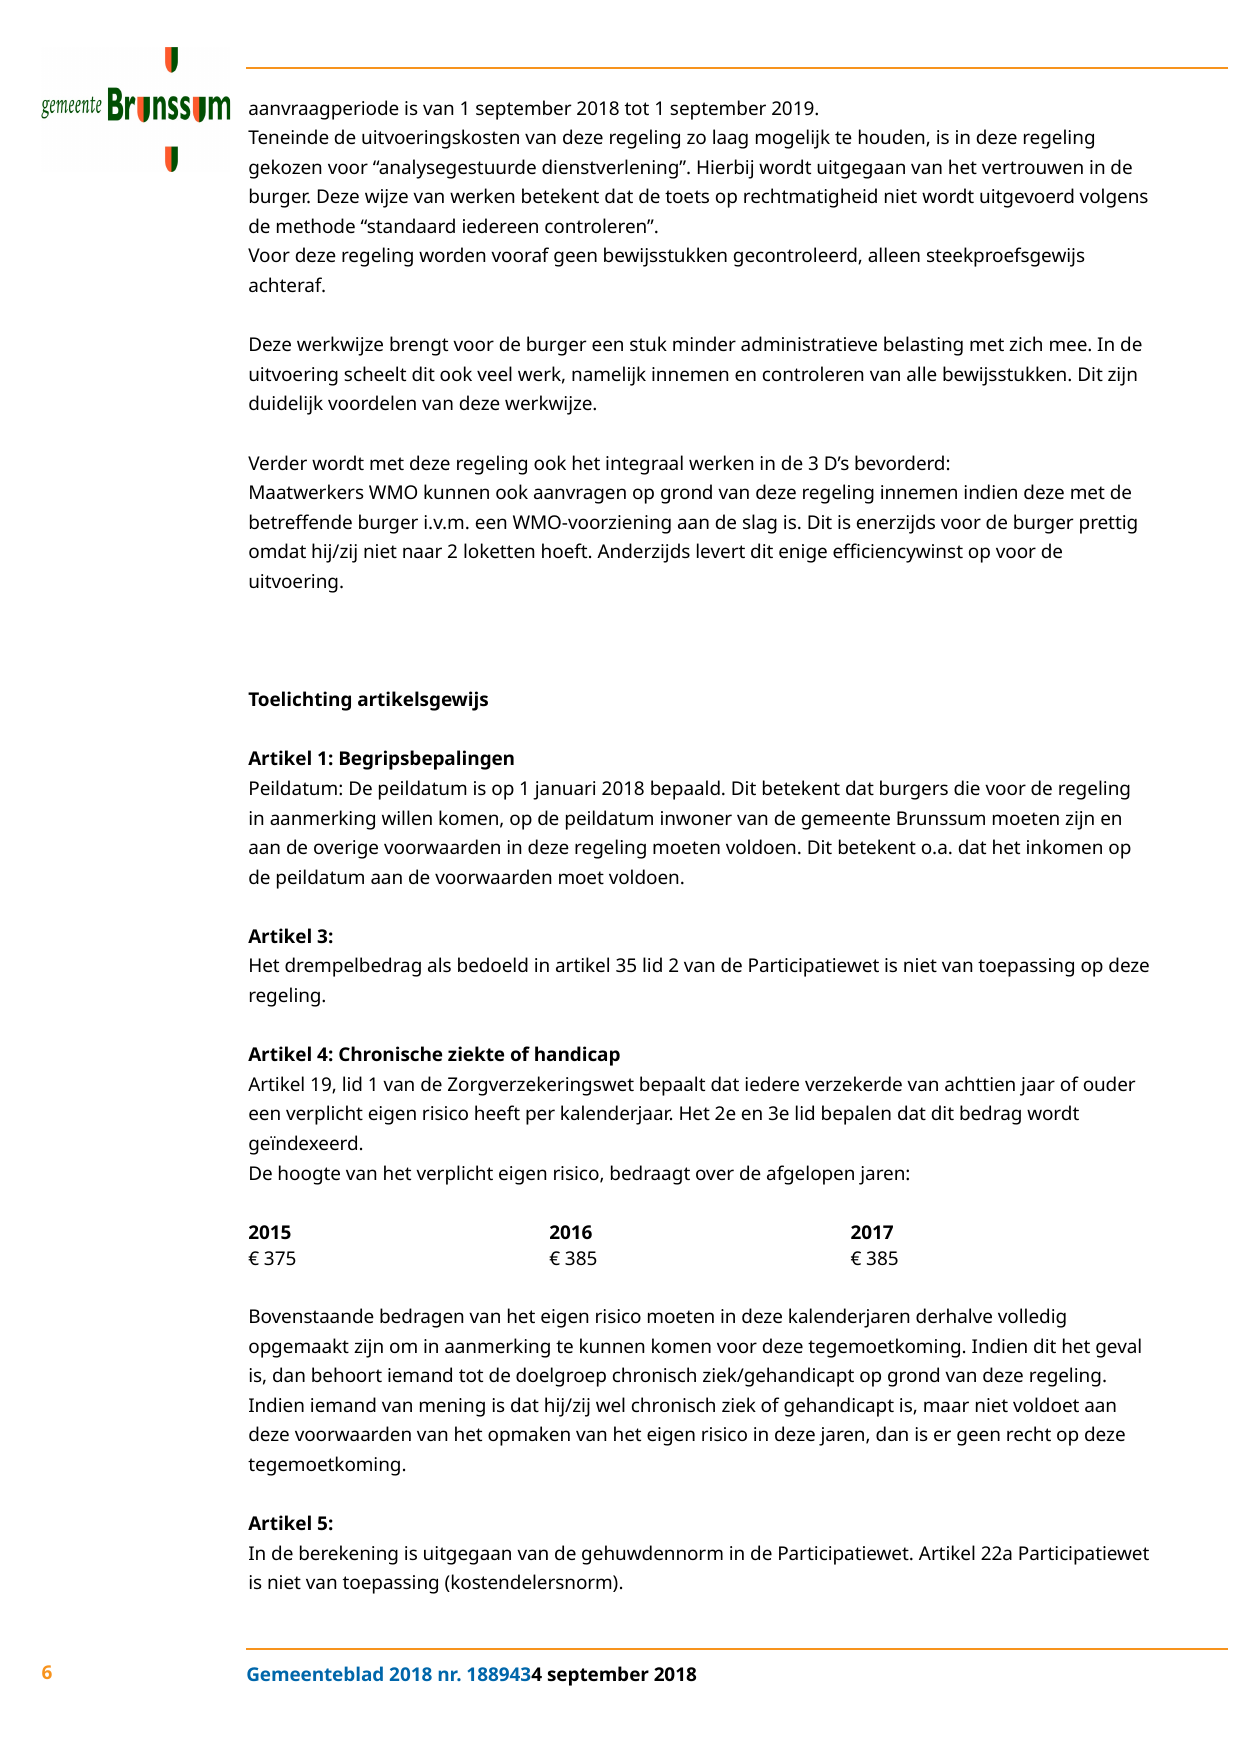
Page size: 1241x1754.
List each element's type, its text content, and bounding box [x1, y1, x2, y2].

table_header 2016 [549, 1219, 850, 1245]
text Verder wordt met deze regeling ook het integraal werken in de 3 D’s bevorderd: [248, 450, 1152, 476]
table_cell € 385 [850, 1245, 1152, 1271]
picture [41, 47, 231, 172]
text In de berekening is uitgegaan van de gehuwdennorm in de Participatiewet. Artikel 22a Participatiewet is niet van toepassing (kostendelersnorm). [248, 1540, 1152, 1595]
text Indien iemand van mening is dat hij/zij wel chronisch ziek of gehandicapt is, maar niet voldoet aan deze voorwaarden van het opmaken van het eigen risico in deze jaren, dan is er geen recht op deze tegemoetkoming. [248, 1392, 1152, 1477]
text Deze werkwijze brengt voor de burger een stuk minder administratieve belasting met zich mee. In de uitvoering scheelt dit ook veel werk, namelijk innemen en controleren van alle bewijsstukken. Dit zijn duidelijk voordelen van deze werkwijze. [248, 331, 1152, 416]
text Artikel 4: Chronische ziekte of handicap [248, 1041, 1152, 1067]
text Bovenstaande bedragen van het eigen risico moeten in deze kalenderjaren derhalve volledig opgemaakt zijn om in aanmerking te kunnen komen voor deze tegemoetkoming. Indien dit het geval is, dan behoort iemand tot de doelgroep chronisch ziek/gehandicapt op grond van deze regeling. [248, 1303, 1152, 1388]
text De hoogte van het verplicht eigen risico, bedraagt over de afgelopen jaren: [248, 1160, 1152, 1186]
table_header 2015 [248, 1219, 549, 1245]
text Teneinde de uitvoeringskosten van deze regeling zo laag mogelijk te houden, is in deze regeling gekozen voor “analysegestuurde dienstverlening”. Hierbij wordt uitgegaan van het vertrouwen in de burger. Deze wijze van werken betekent dat de toets op rechtmatigheid niet wordt uitgevoerd volgens de methode “standaard iedereen controleren”. [248, 124, 1152, 239]
text Artikel 1: Begripsbepalingen [248, 746, 1152, 771]
text Artikel 19, lid 1 van de Zorgverzekeringswet bepaalt dat iedere verzekerde van achttien jaar of ouder een verplicht eigen risico heeft per kalenderjaar. Het 2e en 3e lid bepalen dat dit bedrag wordt geïndexeerd. [248, 1071, 1152, 1156]
text Artikel 3: [248, 923, 1152, 949]
table_header 2017 [850, 1219, 1152, 1245]
text Maatwerkers WMO kunnen ook aanvragen op grond van deze regeling innemen indien deze met de betreffende burger i.v.m. een WMO-voorziening aan de slag is. Dit is enerzijds voor de burger prettig omdat hij/zij niet naar 2 loketten hoeft. Anderzijds levert dit enige efficiencywinst op voor de uitvoering. [248, 479, 1152, 594]
text Artikel 5: [248, 1510, 1152, 1536]
text Toelichting artikelsgewijs [248, 686, 1152, 712]
text Voor deze regeling worden vooraf geen bewijsstukken gecontroleerd, alleen steekproefsgewijs achteraf. [248, 243, 1152, 298]
text Het drempelbedrag als bedoeld in artikel 35 lid 2 van de Participatiewet is niet van toepassing op deze regeling. [248, 953, 1152, 1008]
text Peildatum: De peildatum is op 1 januari 2018 bepaald. Dit betekent dat burgers die voor de regeling in aanmerking willen komen, op de peildatum inwoner van de gemeente Brunssum moeten zijn en aan de overige voorwaarden in deze regeling moeten voldoen. Dit betekent o.a. dat het inkomen op de peildatum aan de voorwaarden moet voldoen. [248, 775, 1152, 890]
text aanvraagperiode is van 1 september 2018 tot 1 september 2019. [248, 95, 1152, 121]
table_cell € 385 [549, 1245, 850, 1271]
table_cell € 375 [248, 1245, 549, 1271]
